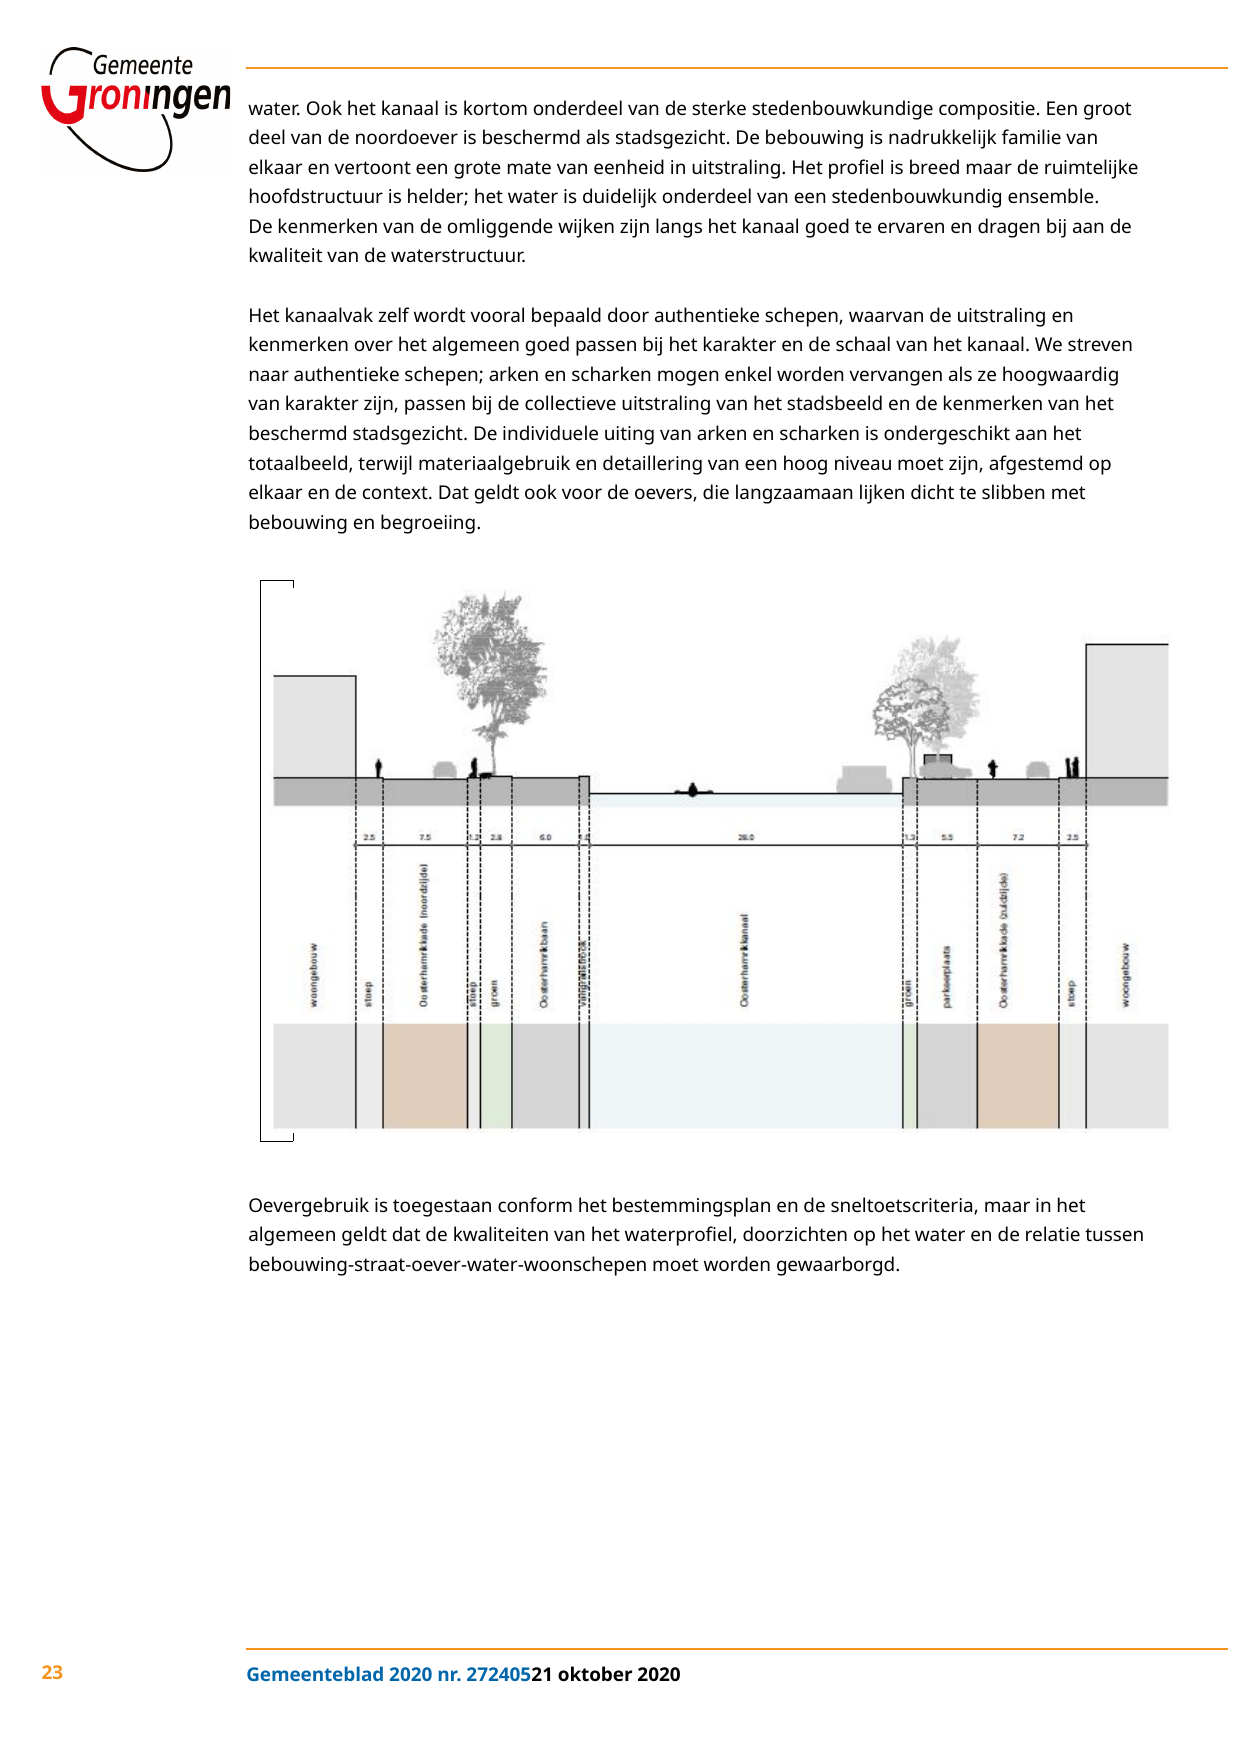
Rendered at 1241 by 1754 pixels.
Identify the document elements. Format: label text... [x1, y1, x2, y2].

text De kenmerken van de omliggende wijken zijn langs het kanaal goed te ervaren en dragen bij aan de kwaliteit van de waterstructuur. [248, 213, 1152, 268]
text Oevergebruik is toegestaan conform het bestemmingsplan en de sneltoetscriteria, maar in het algemeen geldt dat de kwaliteiten van het waterprofiel, doorzichten op het water en de relatie tussen bebouwing-straat-oever-water-woonschepen moet worden gewaarborgd. [248, 1192, 1152, 1277]
picture [268, 588, 1173, 1133]
text Het kanaalvak zelf wordt vooral bepaald door authentieke schepen, waarvan de uitstraling en kenmerken over het algemeen goed passen bij het karakter en de schaal van het kanaal. We streven naar authentieke schepen; arken en scharken mogen enkel worden vervangen als ze hoogwaardig van karakter zijn, passen bij de collectieve uitstraling van het stadsbeeld en de kenmerken van het beschermd stadsgezicht. De individuele uiting van arken en scharken is ondergeschikt aan het totaalbeeld, terwijl materiaalgebruik en detaillering van een hoog niveau moet zijn, afgestemd op elkaar en de context. Dat geldt ook voor de oevers, die langzaamaan lijken dicht te slibben met bebouwing en begroeiing. [248, 302, 1152, 535]
picture [41, 47, 231, 172]
text water. Ook het kanaal is kortom onderdeel van de sterke stedenbouwkundige compositie. Een groot deel van de noordoever is beschermd als stadsgezicht. De bebouwing is nadrukkelijk familie van elkaar en vertoont een grote mate van eenheid in uitstraling. Het profiel is breed maar de ruimtelijke hoofdstructuur is helder; het water is duidelijk onderdeel van een stedenbouwkundig ensemble. [248, 95, 1152, 209]
